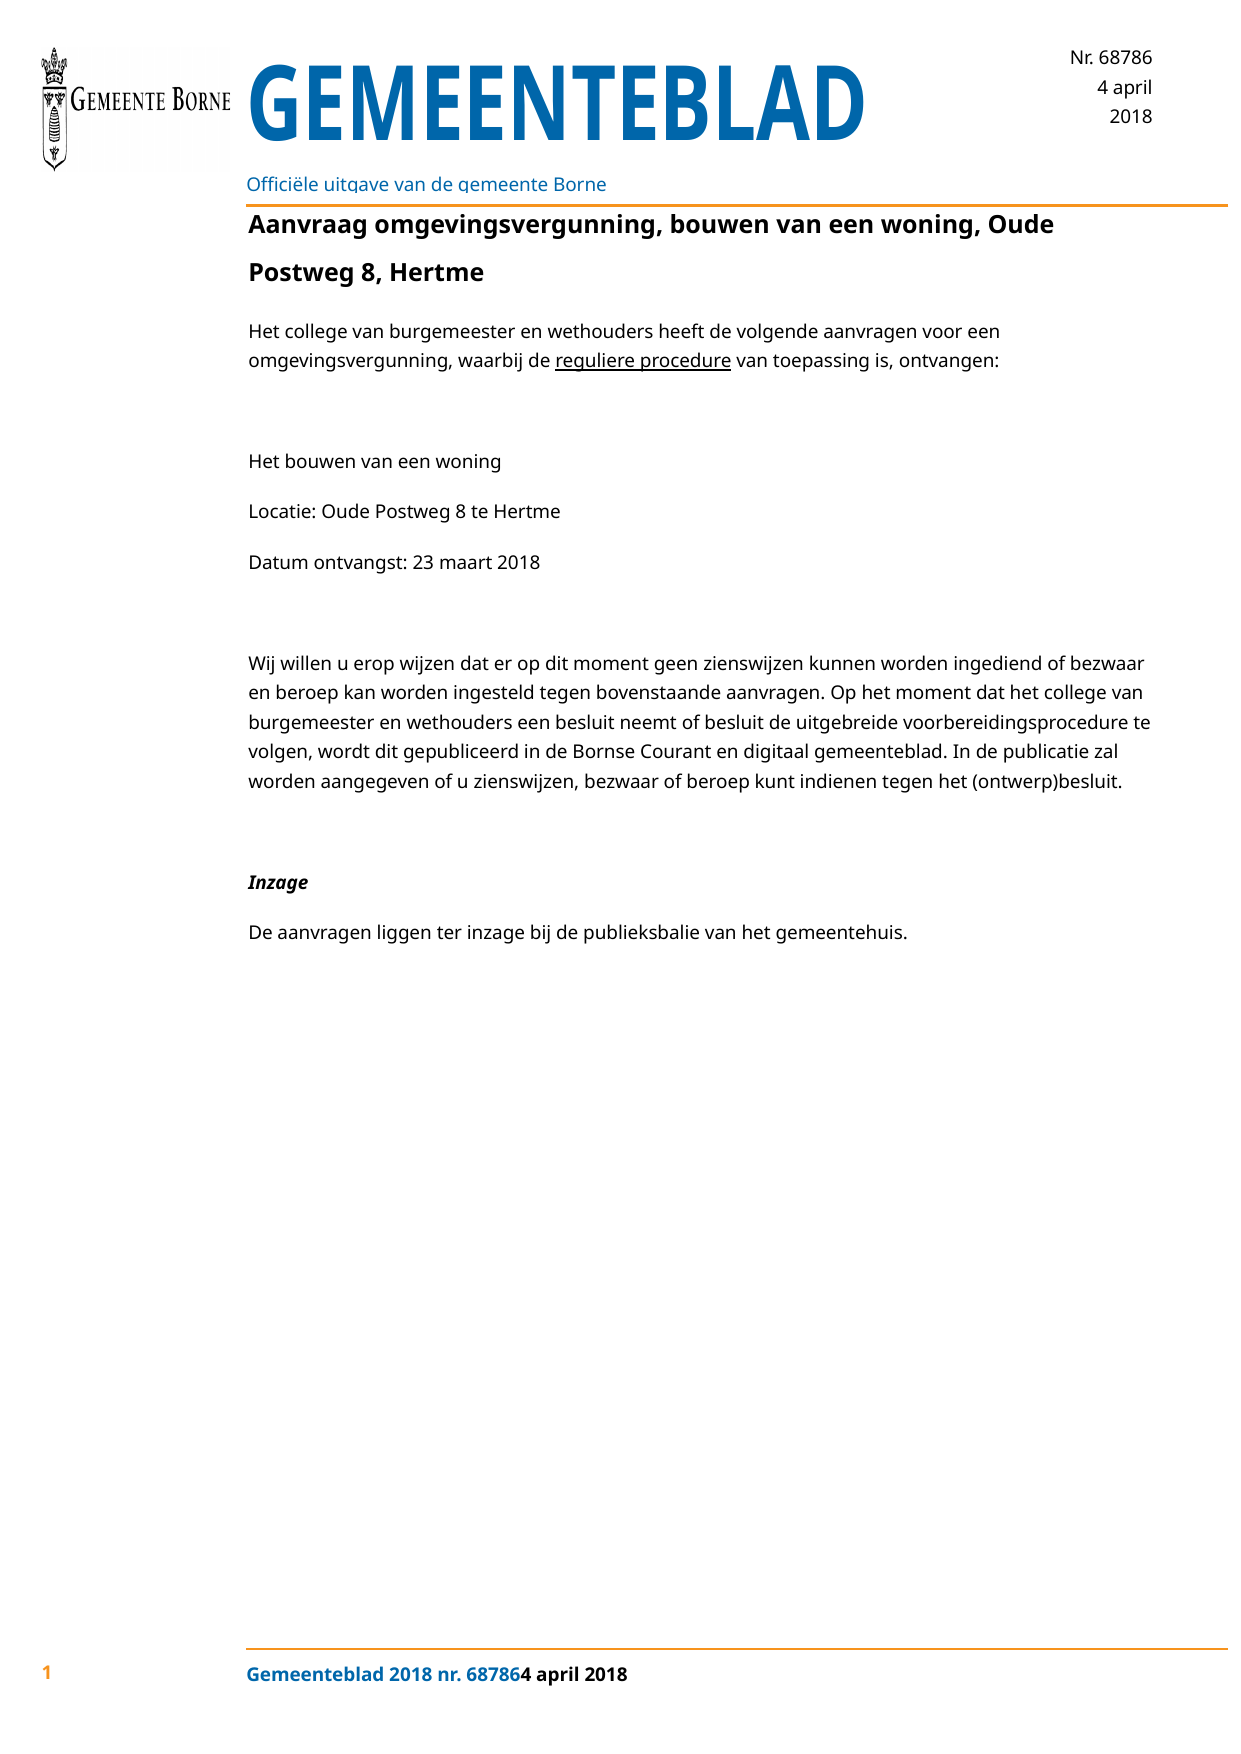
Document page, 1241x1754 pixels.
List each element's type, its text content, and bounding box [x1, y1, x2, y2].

text Aanvraag omgevingsvergunning, bouwen van een woning, Oude Postweg 8, Hertme [248, 207, 1152, 288]
text Datum ontvangst: 23 maart 2018 [248, 549, 1152, 575]
text Het college van burgemeester en wethouders heeft de volgende aanvragen voor een omgevingsvergunning, waarbij de reguliere procedure van toepassing is, ontvangen: [248, 318, 1152, 373]
text Inzage [248, 869, 1152, 895]
text Wij willen u erop wijzen dat er op dit moment geen zienswijzen kunnen worden ingediend of bezwaar en beroep kan worden ingesteld tegen bovenstaande aanvragen. Op het moment dat het college van burgemeester en wethouders een besluit neemt of besluit de uitgebreide voorbereidingsprocedure te volgen, wordt dit gepubliceerd in de Bornse Courant en digitaal gemeenteblad. In de publicatie zal worden aangegeven of u zienswijzen, bezwaar of beroep kunt indienen tegen het (ontwerp)besluit. [248, 650, 1152, 794]
text Het bouwen van een woning [248, 448, 1152, 474]
text Locatie: Oude Postweg 8 te Hertme [248, 499, 1152, 524]
picture [41, 47, 231, 172]
text De aanvragen liggen ter inzage bij de publieksbalie van het gemeentehuis. [248, 919, 1152, 945]
